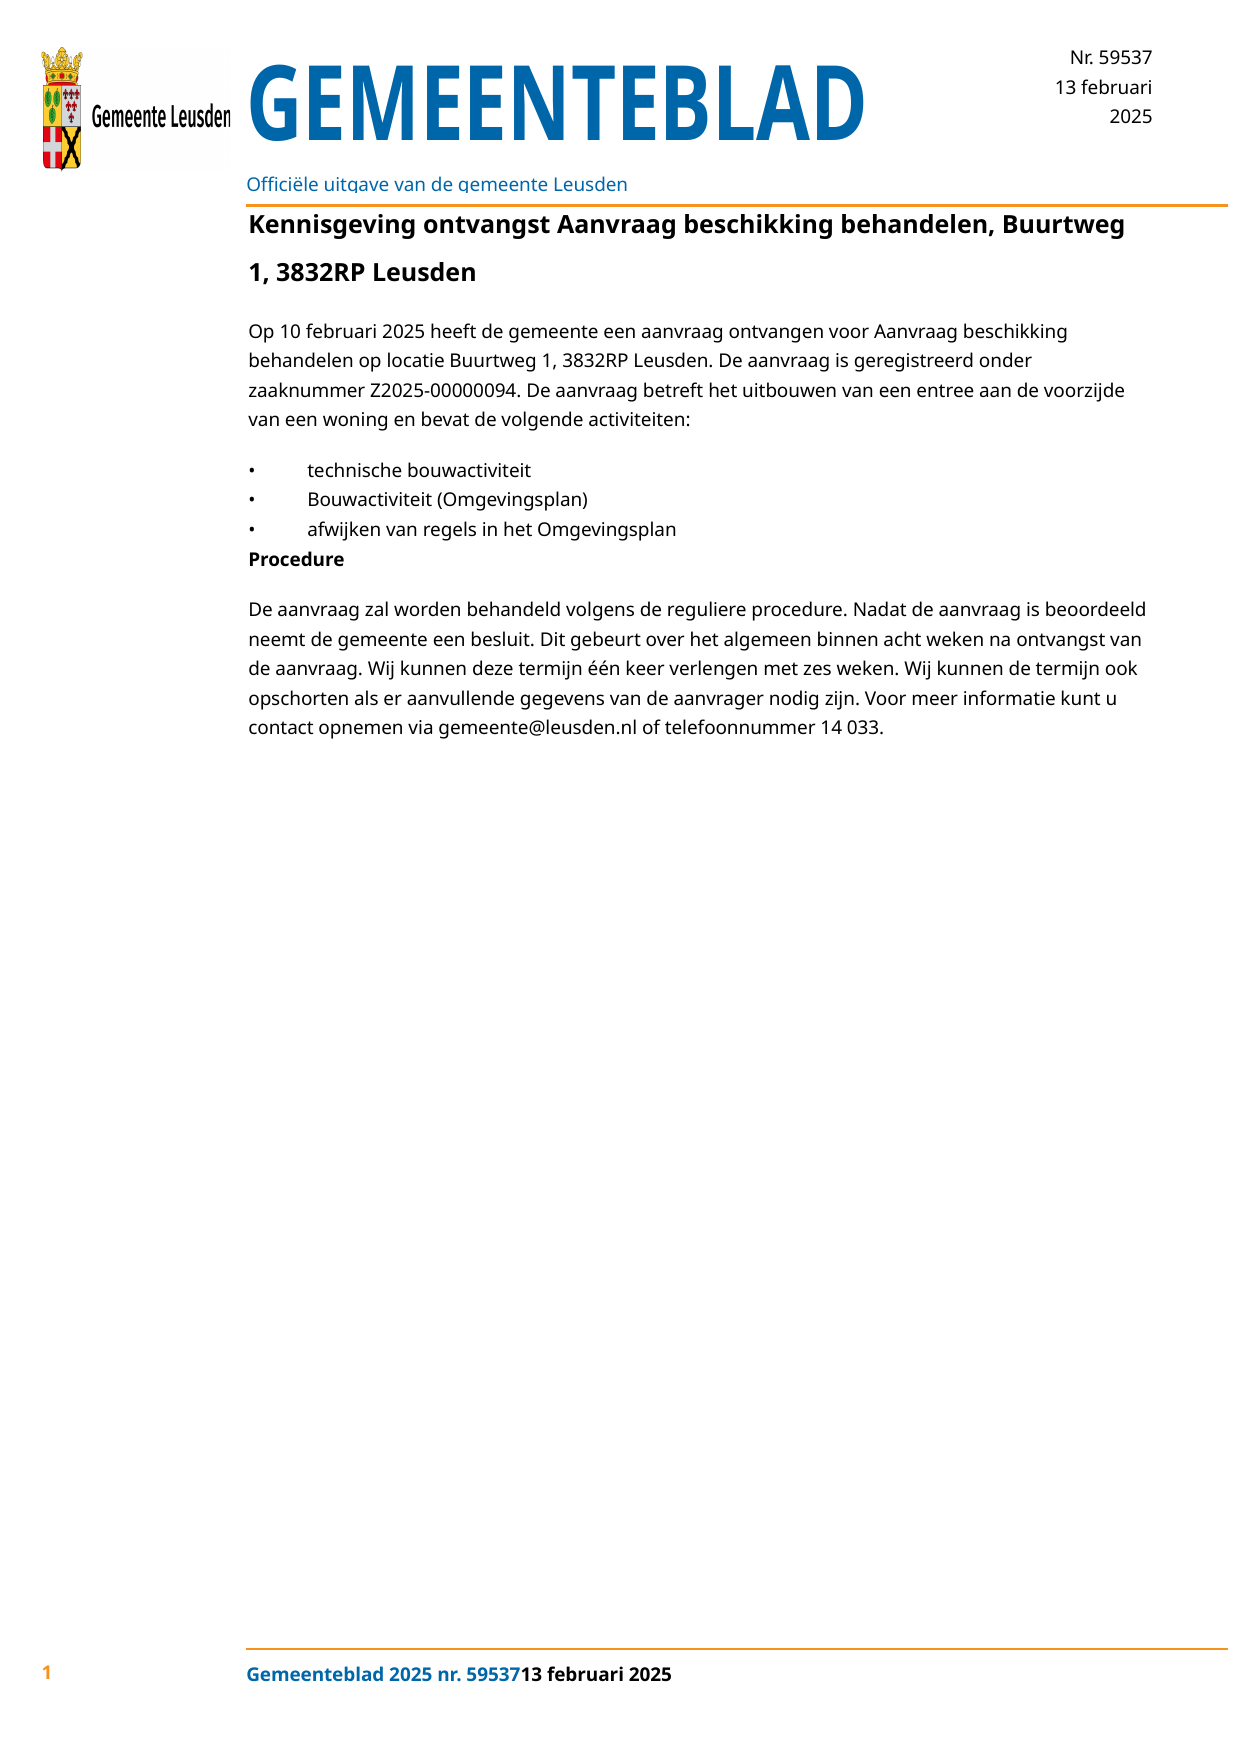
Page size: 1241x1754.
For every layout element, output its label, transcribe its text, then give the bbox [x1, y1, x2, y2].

list technische bouwactiviteit [248, 457, 1152, 483]
text De aanvraag zal worden behandeld volgens de reguliere procedure. Nadat de aanvraag is beoordeeld neemt de gemeente een besluit. Dit gebeurt over het algemeen binnen acht weken na ontvangst van de aanvraag. Wij kunnen deze termijn één keer verlengen met zes weken. Wij kunnen de termijn ook opschorten als er aanvullende gegevens van de aanvrager nodig zijn. Voor meer informatie kunt u contact opnemen via gemeente@leusden.nl of telefoonnummer 14 033. [248, 596, 1152, 740]
list Bouwactiviteit (Omgevingsplan) [248, 487, 1152, 512]
text Procedure [248, 546, 1152, 572]
text Op 10 februari 2025 heeft de gemeente een aanvraag ontvangen voor Aanvraag beschikking behandelen op locatie Buurtweg 1, 3832RP Leusden. De aanvraag is geregistreerd onder zaaknummer Z2025-00000094. De aanvraag betreft het uitbouwen van een entree aan de voorzijde van een woning en bevat de volgende activiteiten: [248, 318, 1152, 432]
list afwijken van regels in het Omgevingsplan [248, 516, 1152, 542]
text Kennisgeving ontvangst Aanvraag beschikking behandelen, Buurtweg 1, 3832RP Leusden [248, 207, 1152, 288]
picture [41, 47, 231, 172]
